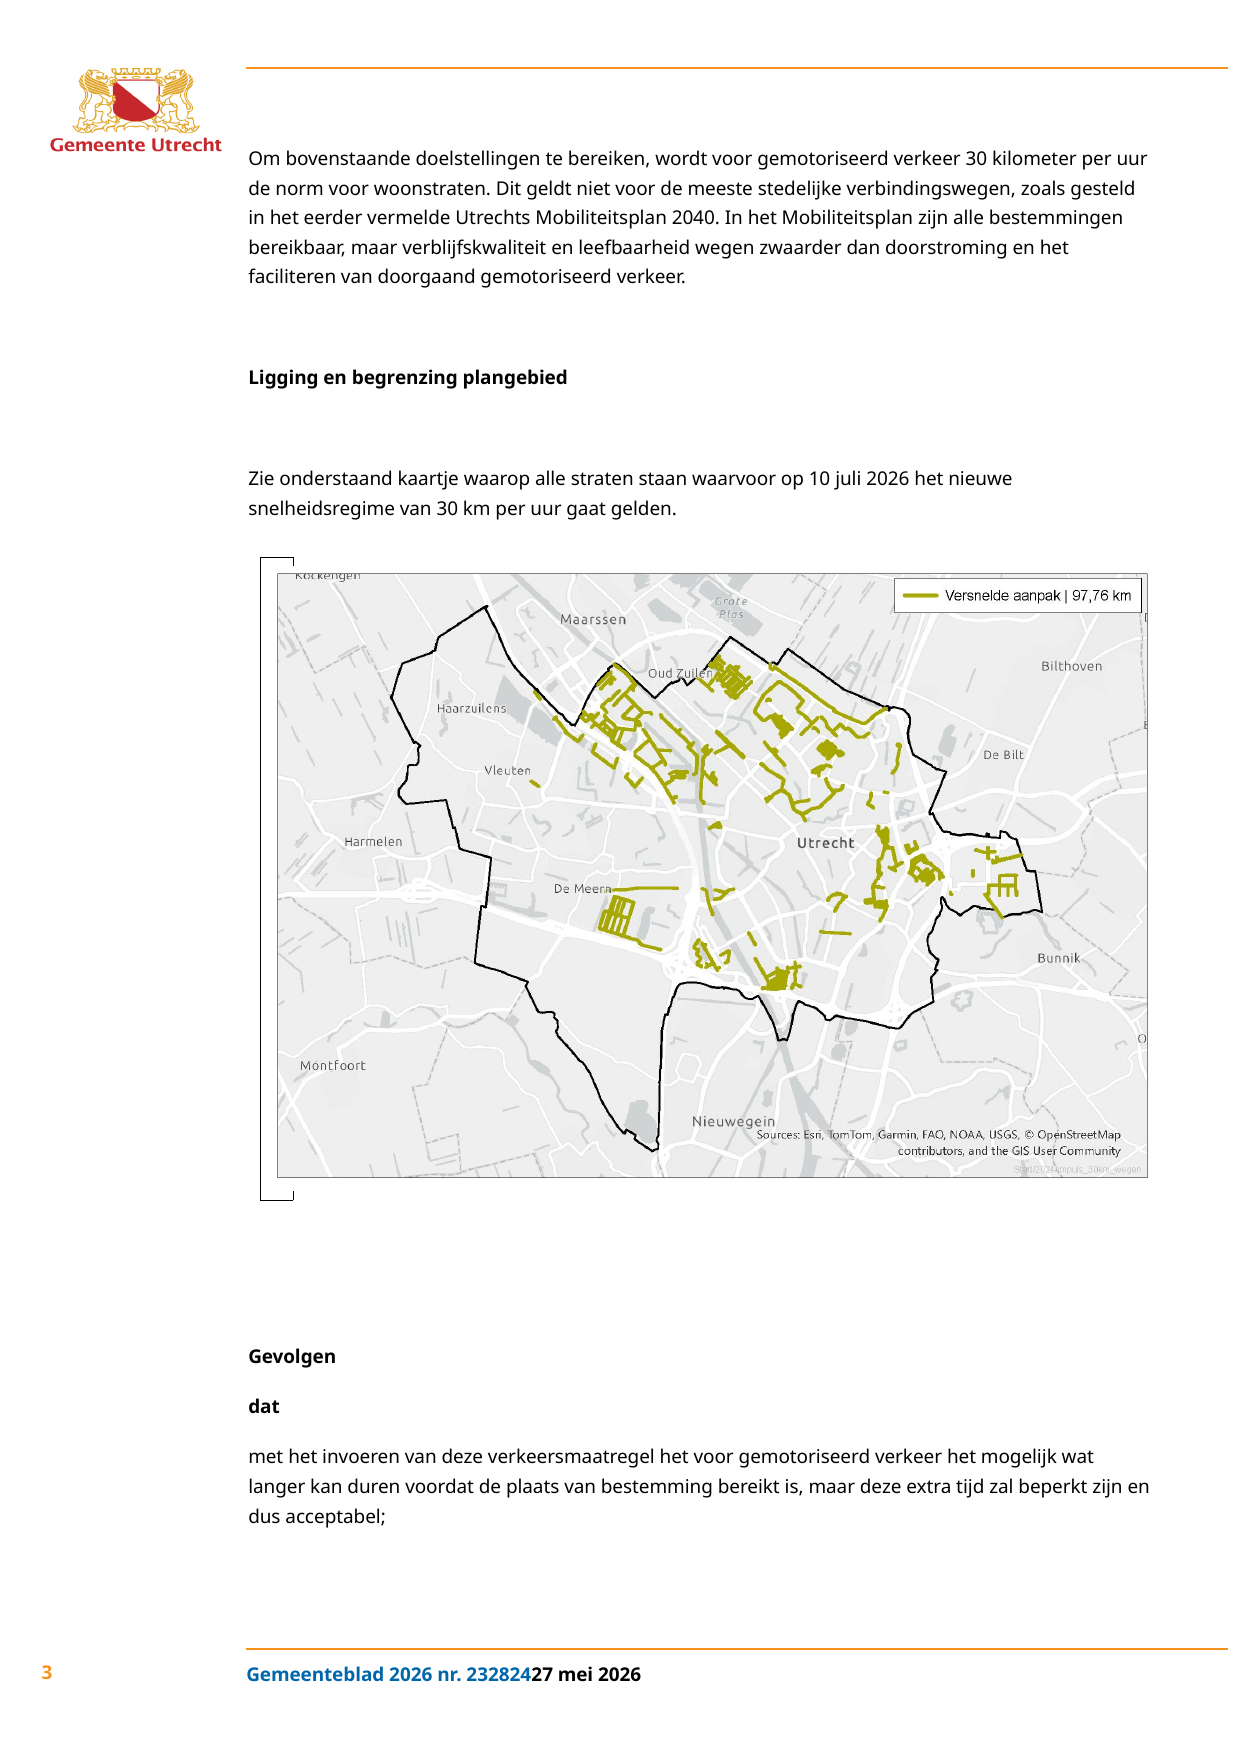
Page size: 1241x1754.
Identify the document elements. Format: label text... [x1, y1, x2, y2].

text dat [248, 1393, 1152, 1419]
picture [268, 566, 1156, 1191]
picture [41, 47, 231, 172]
text Om bovenstaande doelstellingen te bereiken, wordt voor gemotoriseerd verkeer 30 kilometer per uur de norm voor woonstraten. Dit geldt niet voor de meeste stedelijke verbindingswegen, zoals gesteld in het eerder vermelde Utrechts Mobiliteitsplan 2040. In het Mobiliteitsplan zijn alle bestemmingen bereikbaar, maar verblijfskwaliteit en leefbaarheid wegen zwaarder dan doorstroming en het faciliteren van doorgaand gemotoriseerd verkeer. [248, 145, 1152, 289]
text Zie onderstaand kaartje waarop alle straten staan waarvoor op 10 juli 2026 het nieuwe snelheidsregime van 30 km per uur gaat gelden. [248, 465, 1152, 521]
text met het invoeren van deze verkeersmaatregel het voor gemotoriseerd verkeer het mogelijk wat langer kan duren voordat de plaats van bestemming bereikt is, maar deze extra tijd zal beperkt zijn en dus acceptabel; [248, 1444, 1152, 1528]
text Ligging en begrenzing plangebied [248, 364, 1152, 390]
text Gevolgen [248, 1343, 1152, 1368]
